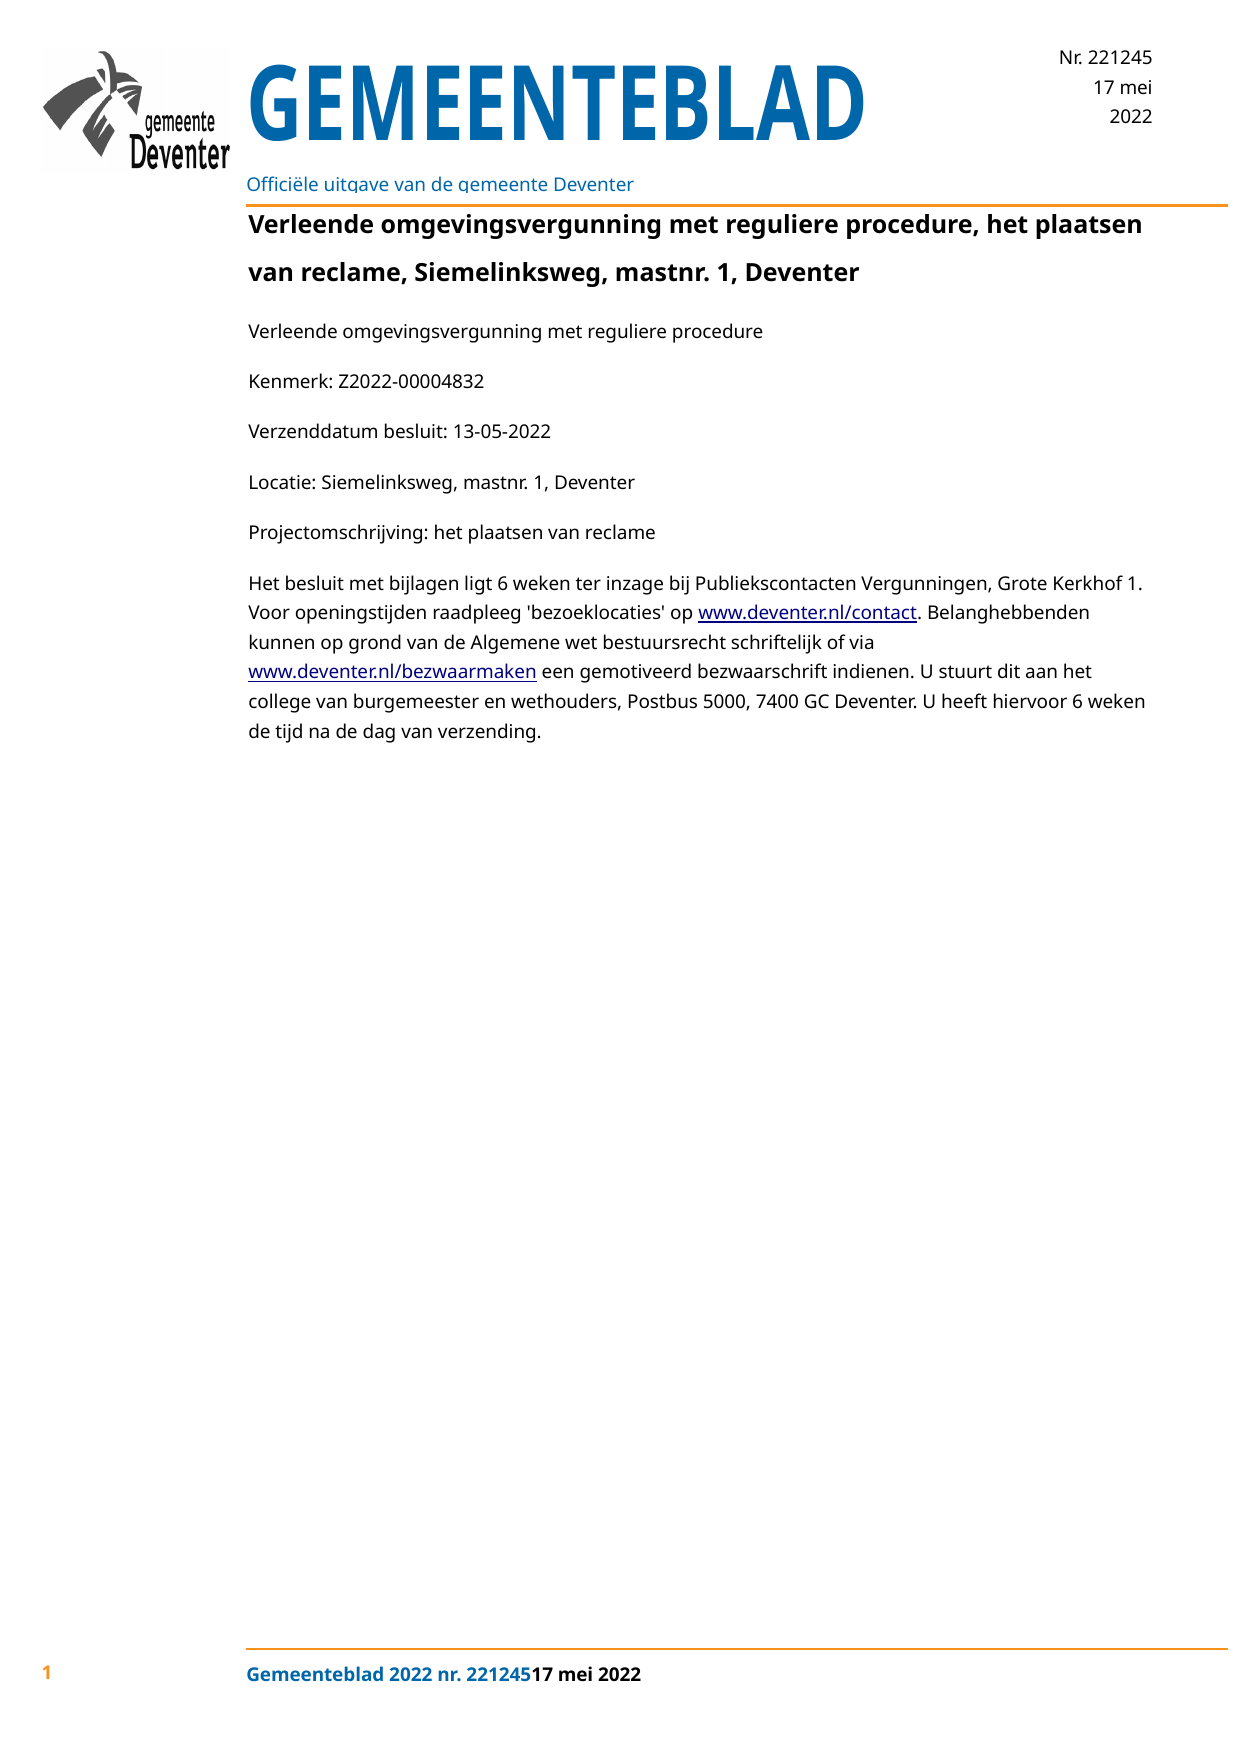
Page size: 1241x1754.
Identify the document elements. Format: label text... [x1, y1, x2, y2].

picture [41, 47, 231, 172]
text Verleende omgevingsvergunning met reguliere procedure, het plaatsen van reclame, Siemelinksweg, mastnr. 1, Deventer [248, 207, 1152, 288]
text Projectomschrijving: het plaatsen van reclame [248, 519, 1152, 545]
text Het besluit met bijlagen ligt 6 weken ter inzage bij Publiekscontacten Vergunningen, Grote Kerkhof 1. Voor openingstijden raadpleeg 'bezoeklocaties' op www.deventer.nl/contact. Belanghebbenden kunnen op grond van de Algemene wet bestuursrecht schriftelijk of via www.deventer.nl/bezwaarmaken een gemotiveerd bezwaarschrift indienen. U stuurt dit aan het college van burgemeester en wethouders, Postbus 5000, 7400 GC Deventer. U heeft hiervoor 6 weken de tijd na de dag van verzending. [248, 570, 1152, 744]
text Verzenddatum besluit: 13-05-2022 [248, 419, 1152, 444]
text Kenmerk: Z2022-00004832 [248, 368, 1152, 394]
text Verleende omgevingsvergunning met reguliere procedure [248, 318, 1152, 344]
text Locatie: Siemelinksweg, mastnr. 1, Deventer [248, 469, 1152, 495]
